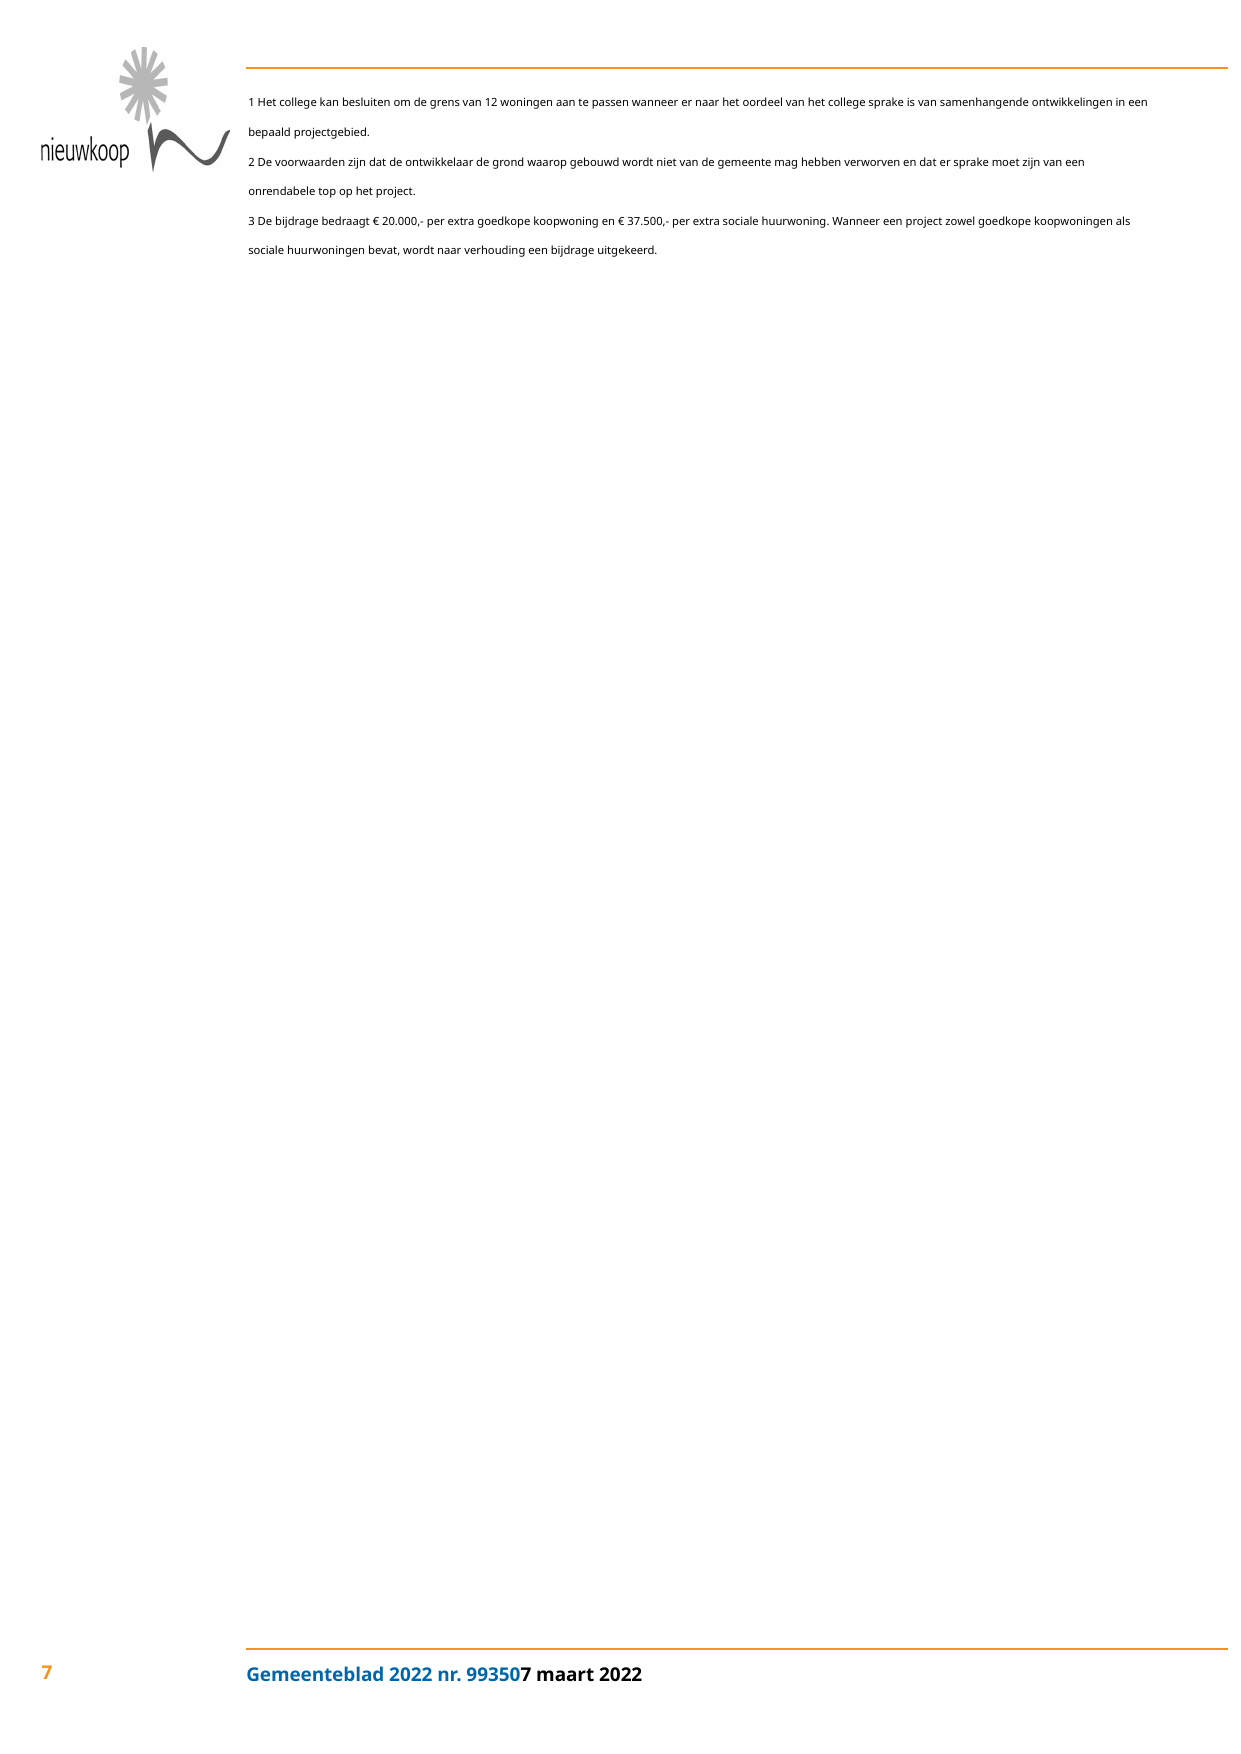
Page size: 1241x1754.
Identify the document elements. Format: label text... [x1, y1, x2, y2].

text 2 De voorwaarden zijn dat de ontwikkelaar de grond waarop gebouwd wordt niet van de gemeente mag hebben verworven en dat er sprake moet zijn van een onrendabele top op het project. [248, 154, 1152, 209]
text 1 Het college kan besluiten om de grens van 12 woningen aan te passen wanneer er naar het oordeel van het college sprake is van samenhangende ontwikkelingen in een bepaald projectgebied. [248, 95, 1152, 150]
text 3 De bijdrage bedraagt € 20.000,- per extra goedkope koopwoning en € 37.500,- per extra sociale huurwoning. Wanneer een project zowel goedkope koopwoningen als sociale huurwoningen bevat, wordt naar verhouding een bijdrage uitgekeerd. [248, 213, 1152, 268]
picture [41, 47, 231, 172]
